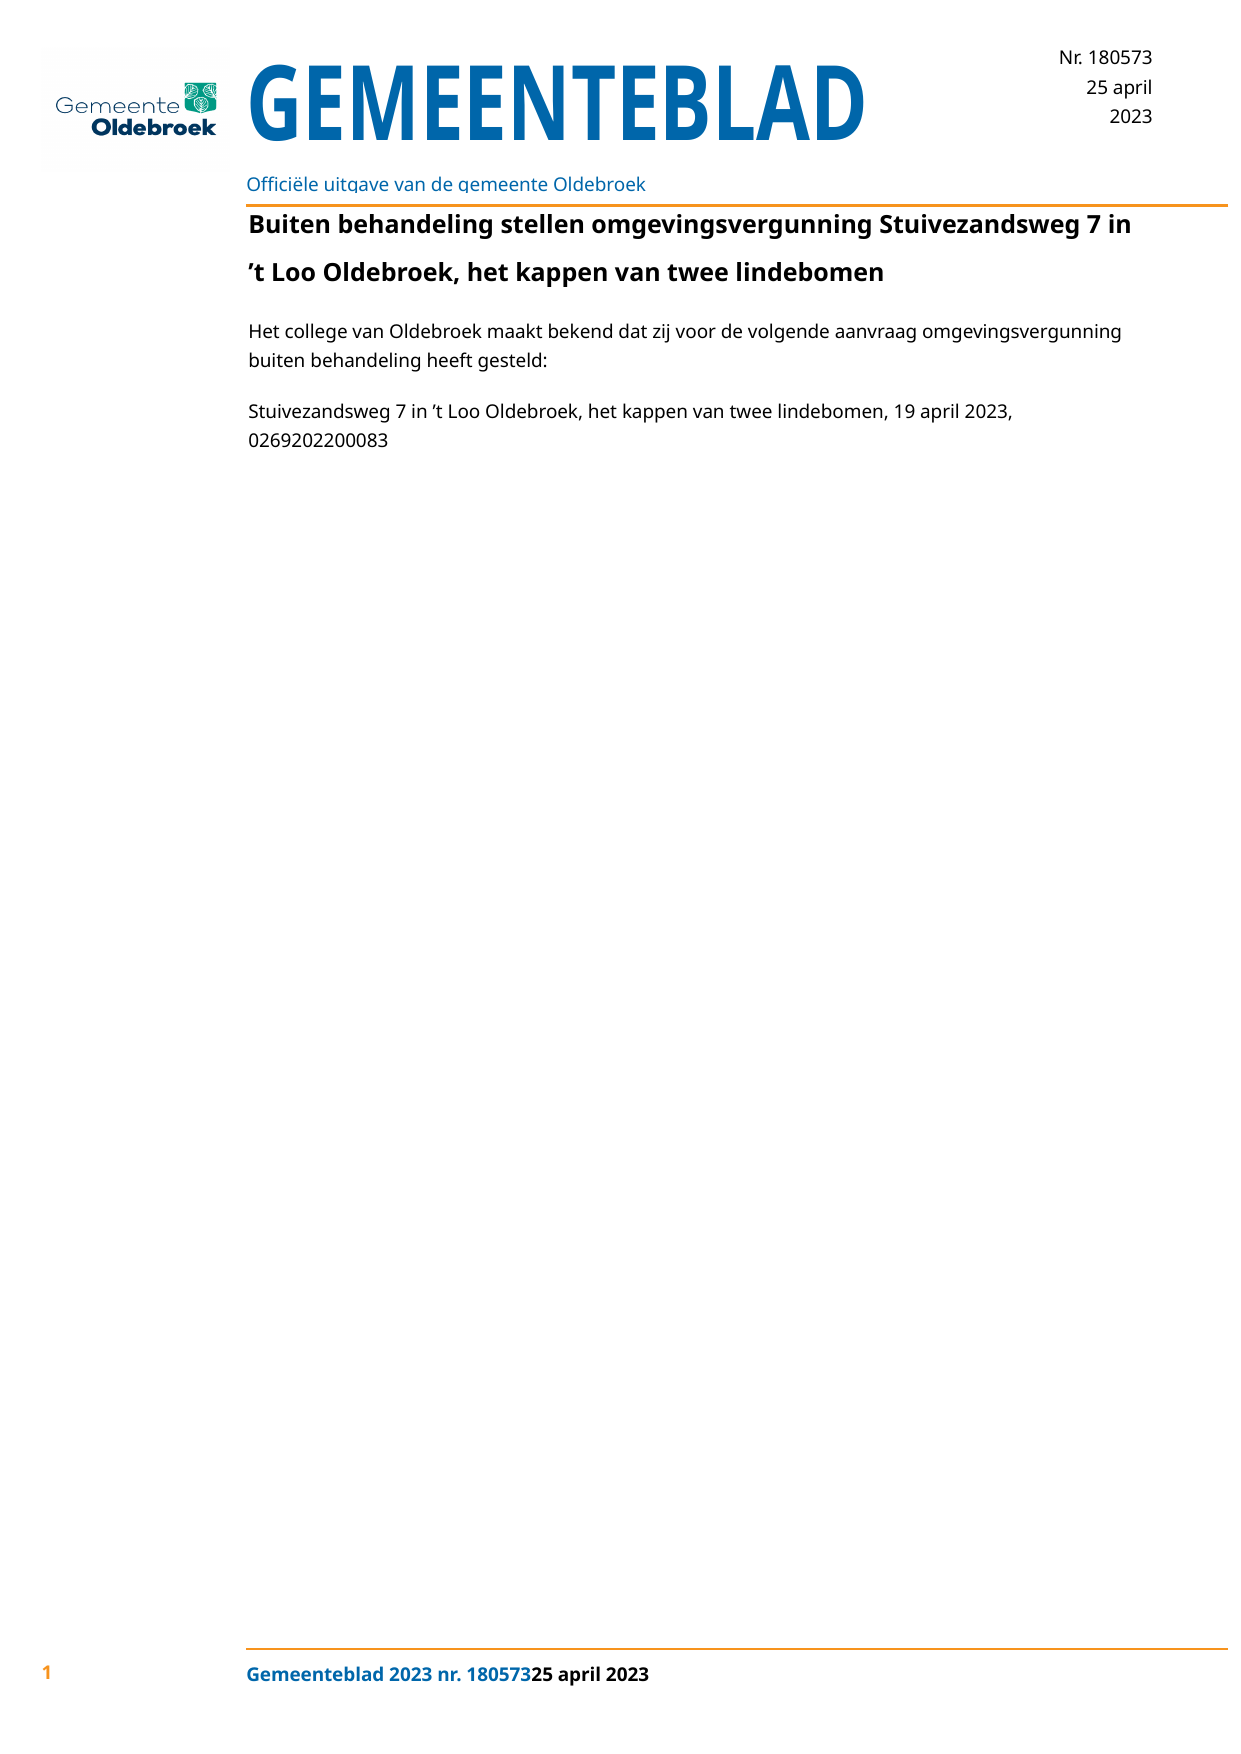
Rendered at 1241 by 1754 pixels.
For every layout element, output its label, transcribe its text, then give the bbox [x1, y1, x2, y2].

text Het college van Oldebroek maakt bekend dat zij voor de volgende aanvraag omgevingsvergunning buiten behandeling heeft gesteld: [248, 318, 1152, 373]
text Stuivezandsweg 7 in ’t Loo Oldebroek, het kappen van twee lindebomen, 19 april 2023, 0269202200083 [248, 398, 1152, 453]
picture [41, 47, 231, 172]
text Buiten behandeling stellen omgevingsvergunning Stuivezandsweg 7 in ’t Loo Oldebroek, het kappen van twee lindebomen [248, 207, 1152, 288]
